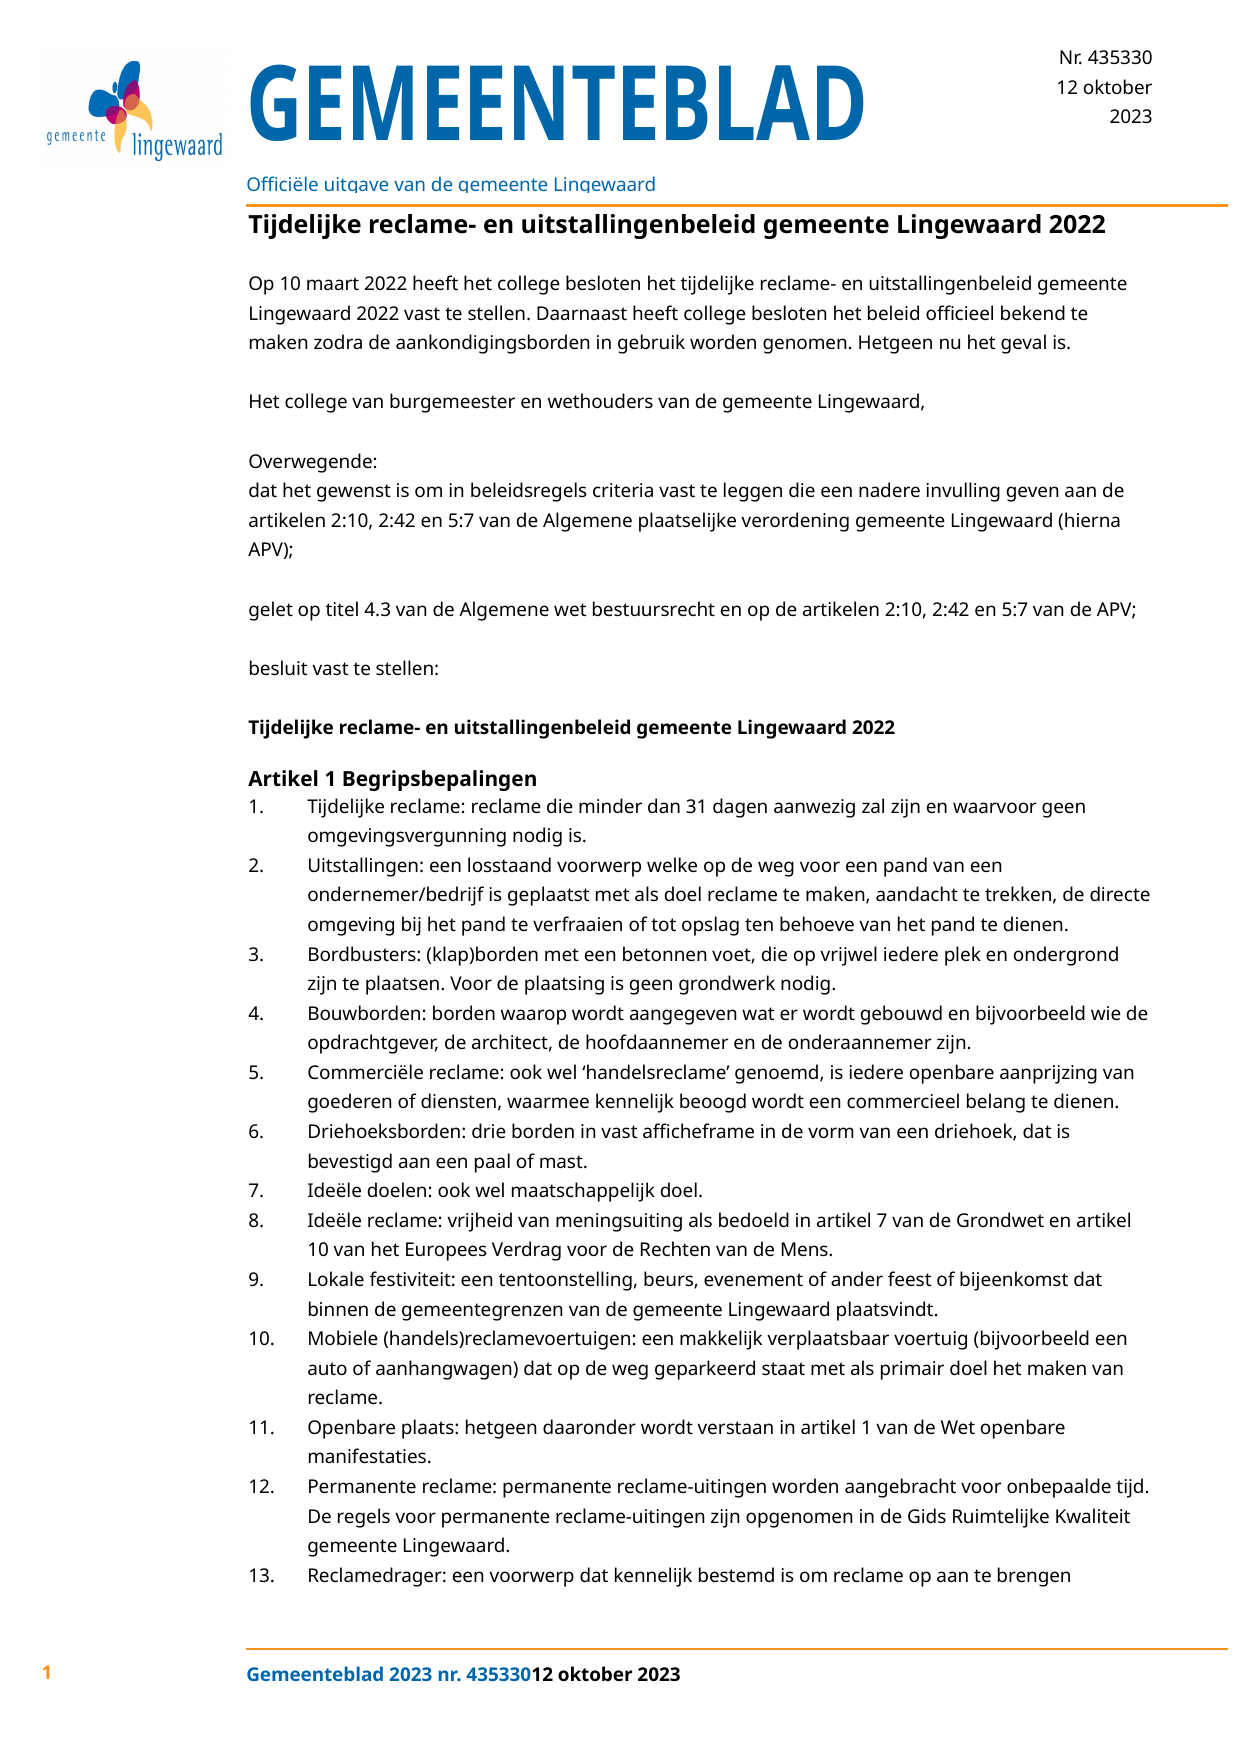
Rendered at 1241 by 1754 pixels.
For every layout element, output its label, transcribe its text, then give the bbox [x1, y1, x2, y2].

list Ideële reclame: vrijheid van meningsuiting als bedoeld in artikel 7 van de Grondwet en artikel 10 van het Europees Verdrag voor de Rechten van de Mens. [248, 1207, 1152, 1262]
picture [41, 47, 231, 172]
list Tijdelijke reclame: reclame die minder dan 31 dagen aanwezig zal zijn en waarvoor geen omgevingsvergunning nodig is. [248, 793, 1152, 848]
text Tijdelijke reclame- en uitstallingenbeleid gemeente Lingewaard 2022 [248, 714, 1152, 740]
text Tijdelijke reclame- en uitstallingenbeleid gemeente Lingewaard 2022 [248, 207, 1152, 241]
list Permanente reclame: permanente reclame-uitingen worden aangebracht voor onbepaalde tijd. De regels voor permanente reclame-uitingen zijn opgenomen in de Gids Ruimtelijke Kwaliteit gemeente Lingewaard. [248, 1473, 1152, 1558]
text Artikel 1 Begripsbepalingen [248, 764, 1152, 793]
list Mobiele (handels)reclamevoertuigen: een makkelijk verplaatsbaar voertuig (bijvoorbeeld een auto of aanhangwagen) dat op de weg geparkeerd staat met als primair doel het maken van reclame. [248, 1325, 1152, 1410]
list Bordbusters: (klap)borden met een betonnen voet, die op vrijwel iedere plek en ondergrond zijn te plaatsen. Voor de plaatsing is geen grondwerk nodig. [248, 941, 1152, 996]
list Commerciële reclame: ook wel ‘handelsreclame’ genoemd, is iedere openbare aanprijzing van goederen of diensten, waarmee kennelijk beoogd wordt een commercieel belang te dienen. [248, 1059, 1152, 1114]
text Overwegende: [248, 448, 1152, 473]
list Reclamedrager: een voorwerp dat kennelijk bestemd is om reclame op aan te brengen [248, 1562, 1152, 1588]
text besluit vast te stellen: [248, 655, 1152, 681]
text Op 10 maart 2022 heeft het college besloten het tijdelijke reclame- en uitstallingenbeleid gemeente Lingewaard 2022 vast te stellen. Daarnaast heeft college besloten het beleid officieel bekend te maken zodra de aankondigingsborden in gebruik worden genomen. Hetgeen nu het geval is. [248, 270, 1152, 355]
text gelet op titel 4.3 van de Algemene wet bestuursrecht en op de artikelen 2:10, 2:42 en 5:7 van de APV; [248, 596, 1152, 621]
list Openbare plaats: hetgeen daaronder wordt verstaan in artikel 1 van de Wet openbare manifestaties. [248, 1414, 1152, 1469]
list Lokale festiviteit: een tentoonstelling, beurs, evenement of ander feest of bijeenkomst dat binnen de gemeentegrenzen van de gemeente Lingewaard plaatsvindt. [248, 1266, 1152, 1322]
list Uitstallingen: een losstaand voorwerp welke op de weg voor een pand van een ondernemer/bedrijf is geplaatst met als doel reclame te maken, aandacht te trekken, de directe omgeving bij het pand te verfraaien of tot opslag ten behoeve van het pand te dienen. [248, 852, 1152, 937]
list Bouwborden: borden waarop wordt aangegeven wat er wordt gebouwd en bijvoorbeeld wie de opdrachtgever, de architect, de hoofdaannemer en de onderaannemer zijn. [248, 1000, 1152, 1055]
list Driehoeksborden: drie borden in vast afficheframe in de vorm van een driehoek, dat is bevestigd aan een paal of mast. [248, 1118, 1152, 1174]
text dat het gewenst is om in beleidsregels criteria vast te leggen die een nadere invulling geven aan de artikelen 2:10, 2:42 en 5:7 van de Algemene plaatselijke verordening gemeente Lingewaard (hierna APV); [248, 477, 1152, 562]
list Ideële doelen: ook wel maatschappelijk doel. [248, 1177, 1152, 1203]
text Het college van burgemeester en wethouders van de gemeente Lingewaard, [248, 389, 1152, 414]
